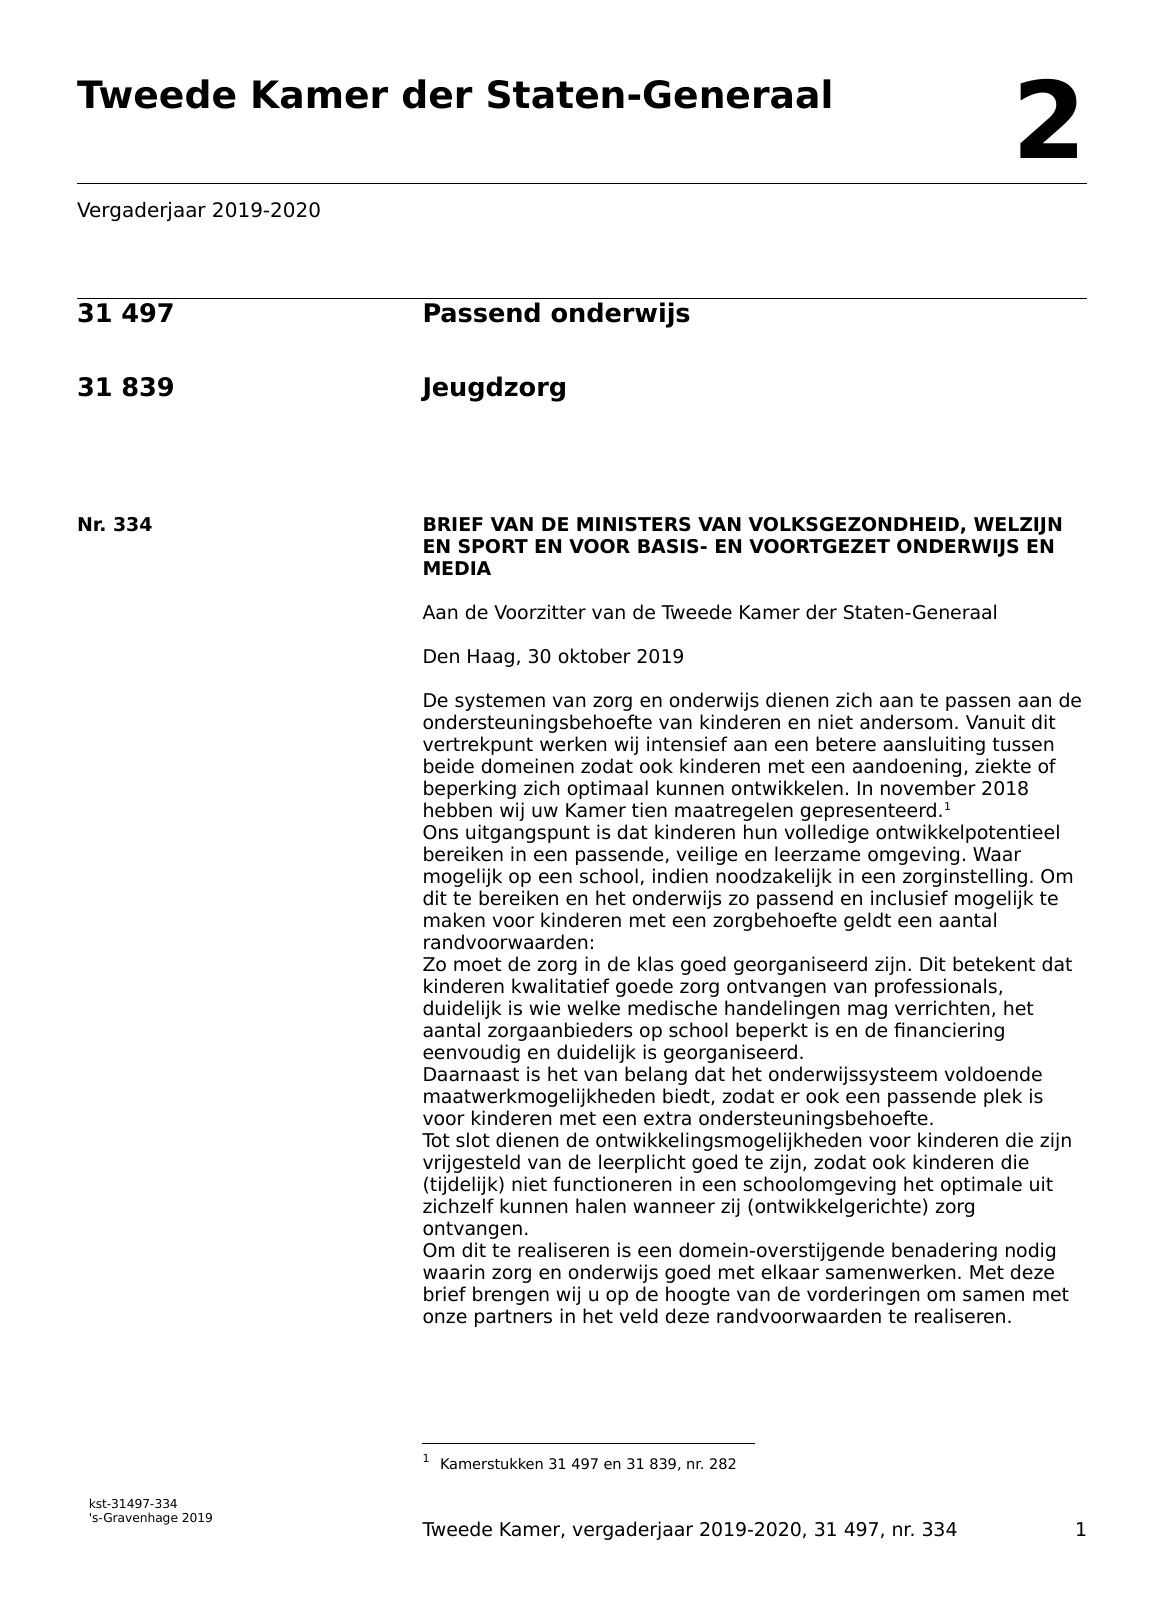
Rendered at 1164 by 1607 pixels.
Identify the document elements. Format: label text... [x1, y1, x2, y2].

text Kamerstukken 31 497 en 31 839, nr. 282 [422, 1452, 1087, 1474]
text Aan de Voorzitter van de Tweede Kamer der Staten-Generaal [422, 602, 1087, 624]
text Daarnaast is het van belang dat het onderwijssysteem voldoende maatwerkmogelijkheden biedt, zodat er ook een passende plek is voor kinderen met een extra ondersteuningsbehoefte. [422, 1064, 1087, 1130]
table_header Tweede Kamer der Staten-Generaal [77, 59, 886, 183]
text Ons uitgangspunt is dat kinderen hun volledige ontwikkelpotentieel bereiken in een passende, veilige en leerzame omgeving. Waar mogelijk op een school, indien noodzakelijk in een zorginstelling. Om dit te bereiken en het onderwijs zo passend en inclusief mogelijk te maken voor kinderen met een zorgbehoefte geldt een aantal randvoorwaarden: [422, 822, 1087, 954]
text kst-31497-334 [88, 1497, 323, 1511]
text Zo moet de zorg in de klas goed georganiseerd zijn. Dit betekent dat kinderen kwalitatief goede zorg ontvangen van professionals, duidelijk is wie welke medische handelingen mag verrichten, het aantal zorgaanbieders op school beperkt is en de financiering eenvoudig en duidelijk is georganiseerd. [422, 954, 1087, 1064]
subtitle Nr. 334 BRIEF VAN DE MINISTERS VAN VOLKSGEZONDHEID, WELZIJN EN SPORT EN VOOR BASIS- EN VOORTGEZET ONDERWIJS EN MEDIA [77, 514, 1087, 580]
table_header 2 [886, 59, 1087, 183]
table_cell Vergaderjaar 2019-2020 [77, 184, 1087, 298]
text De systemen van zorg en onderwijs dienen zich aan te passen aan de ondersteuningsbehoefte van kinderen en niet andersom. Vanuit dit vertrekpunt werken wij intensief aan een betere aansluiting tussen beide domeinen zodat ook kinderen met een aandoening, ziekte of beperking zich optimaal kunnen ontwikkelen. In november 2018 hebben wij uw Kamer tien maatregelen gepresenteerd. [422, 690, 1087, 822]
text Tot slot dienen de ontwikkelingsmogelijkheden voor kinderen die zijn vrijgesteld van de leerplicht goed te zijn, zodat ook kinderen die (tijdelijk) niet functioneren in een schoolomgeving het optimale uit zichzelf kunnen halen wanneer zij (ontwikkelgerichte) zorg ontvangen. [422, 1130, 1087, 1240]
subtitle 31 839 Jeugdzorg [77, 373, 1087, 403]
text 's-Gravenhage 2019 [88, 1511, 323, 1525]
subtitle 31 497 Passend onderwijs [77, 299, 1087, 329]
text Den Haag, 30 oktober 2019 [422, 646, 1087, 668]
text Om dit te realiseren is een domein-overstijgende benadering nodig waarin zorg en onderwijs goed met elkaar samenwerken. Met deze brief brengen wij u op de hoogte van de vorderingen om samen met onze partners in het veld deze randvoorwaarden te realiseren. [422, 1240, 1087, 1328]
